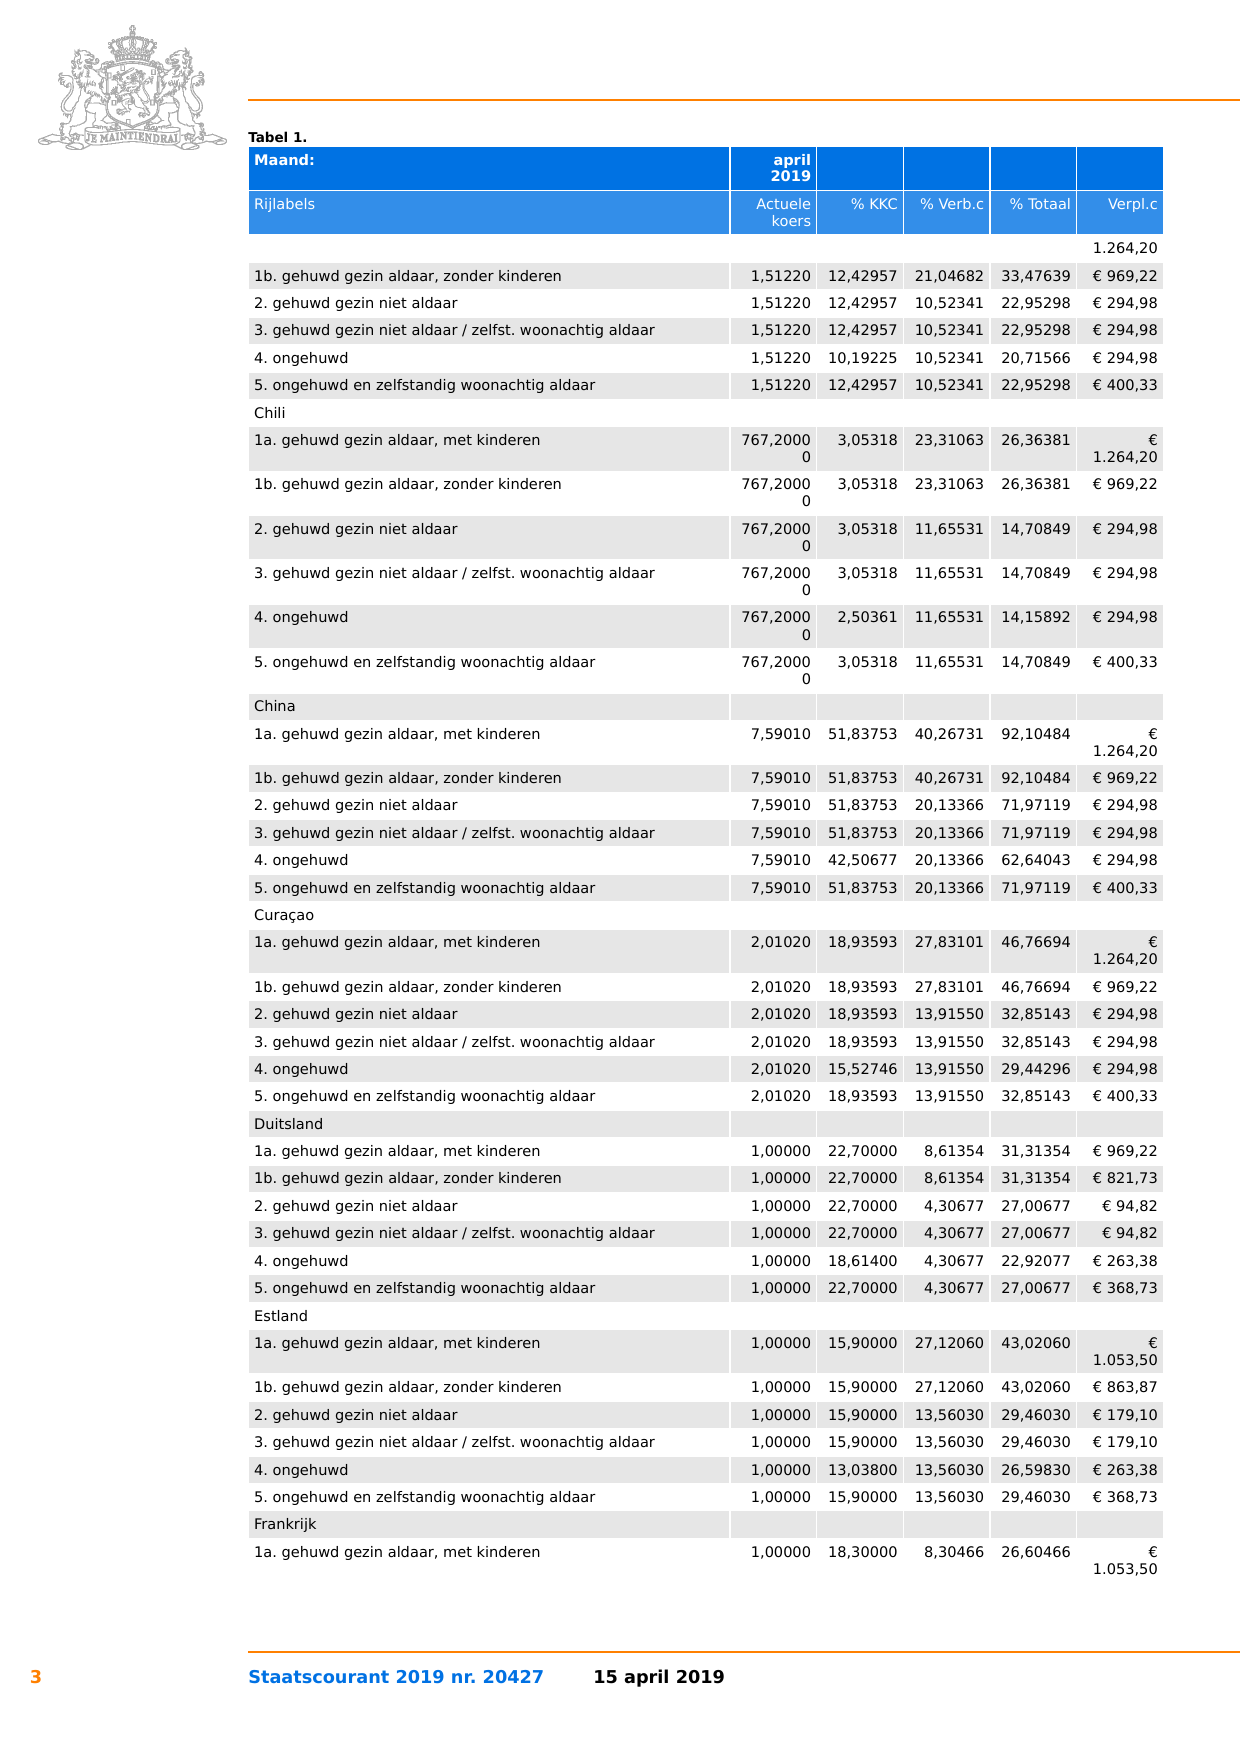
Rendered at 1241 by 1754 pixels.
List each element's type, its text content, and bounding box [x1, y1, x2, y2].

table_cell Chili [249, 400, 729, 426]
table_cell 22,70000 [817, 1138, 903, 1165]
table_cell 8,61354 [904, 1166, 989, 1192]
table_cell april 2019 [731, 147, 816, 190]
table_cell 767,20000 [731, 516, 816, 559]
table_cell [1077, 1511, 1163, 1538]
table_cell 10,52341 [904, 290, 989, 317]
table_cell 20,13366 [904, 820, 989, 846]
table_cell 11,65531 [904, 605, 989, 648]
table_cell € 400,33 [1077, 875, 1163, 901]
table_cell 2,01020 [731, 1001, 816, 1028]
picture [38, 25, 227, 150]
table_cell 13,56030 [904, 1457, 989, 1483]
table_cell € 294,98 [1077, 560, 1163, 604]
table_cell 27,00677 [991, 1275, 1076, 1302]
table_cell [904, 400, 989, 426]
table_cell 27,12060 [904, 1375, 989, 1401]
table_cell 3,05318 [817, 472, 903, 515]
table_cell 18,93593 [817, 930, 903, 973]
table_cell 40,26731 [904, 721, 989, 764]
table_cell [1077, 1111, 1163, 1137]
table_header Tabel 1. [248, 130, 1163, 146]
table_cell € 179,10 [1077, 1429, 1163, 1456]
table_cell 1,00000 [731, 1275, 816, 1302]
table_cell 2,01020 [731, 1084, 816, 1110]
table_cell € 400,33 [1077, 373, 1163, 399]
table_cell 2. gehuwd gezin niet aldaar [249, 1001, 729, 1028]
table_cell 15,90000 [817, 1484, 903, 1510]
table_cell 13,91550 [904, 1084, 989, 1110]
table_cell [1077, 147, 1163, 190]
table_cell 18,30000 [817, 1539, 903, 1582]
table_cell 1a. gehuwd gezin aldaar, met kinderen [249, 1539, 729, 1582]
table_cell 26,60466 [991, 1539, 1076, 1582]
table_cell 4,30677 [904, 1275, 989, 1302]
table_cell € 1.053,50 [1077, 1539, 1163, 1582]
table_cell [817, 902, 903, 928]
table_cell 3,05318 [817, 516, 903, 559]
table_cell [904, 694, 989, 720]
table_cell 4. ongehuwd [249, 848, 729, 874]
table_cell 4. ongehuwd [249, 345, 729, 371]
table_cell [991, 1511, 1076, 1538]
table_cell 15,52746 [817, 1056, 903, 1082]
table_cell 3. gehuwd gezin niet aldaar / zelfst. woonachtig aldaar [249, 1429, 729, 1456]
table_cell € 263,38 [1077, 1457, 1163, 1483]
table_cell € 294,98 [1077, 605, 1163, 648]
table_cell 18,61400 [817, 1248, 903, 1274]
table_cell 27,00677 [991, 1193, 1076, 1219]
table_cell 1,00000 [731, 1330, 816, 1373]
table_cell 31,31354 [991, 1166, 1076, 1192]
table_cell 32,85143 [991, 1001, 1076, 1028]
table_cell 1,00000 [731, 1221, 816, 1247]
table_cell Actuele koers [731, 191, 816, 234]
table_cell 2. gehuwd gezin niet aldaar [249, 1402, 729, 1428]
table_cell € 969,22 [1077, 974, 1163, 1000]
table_cell 14,70849 [991, 516, 1076, 559]
table_cell € 969,22 [1077, 1138, 1163, 1165]
table_cell [904, 902, 989, 928]
table_cell 14,15892 [991, 605, 1076, 648]
table_cell 2,01020 [731, 1056, 816, 1082]
table_cell € 1.264,20 [1077, 427, 1163, 471]
table_cell China [249, 694, 729, 720]
table_cell 1b. gehuwd gezin aldaar, zonder kinderen [249, 974, 729, 1000]
table_cell Frankrijk [249, 1511, 729, 1538]
table_cell 1,00000 [731, 1375, 816, 1401]
table_cell 26,36381 [991, 472, 1076, 515]
table_cell 1b. gehuwd gezin aldaar, zonder kinderen [249, 1375, 729, 1401]
table_cell 1a. gehuwd gezin aldaar, met kinderen [249, 1138, 729, 1165]
table_cell € 368,73 [1077, 1275, 1163, 1302]
table_cell [1077, 902, 1163, 928]
table_cell € 94,82 [1077, 1193, 1163, 1219]
table_cell [1077, 400, 1163, 426]
table_cell € 294,98 [1077, 820, 1163, 846]
table_cell 27,00677 [991, 1221, 1076, 1247]
table_cell 92,10484 [991, 765, 1076, 792]
table_cell [817, 694, 903, 720]
table_cell 2. gehuwd gezin niet aldaar [249, 516, 729, 559]
table_cell 1a. gehuwd gezin aldaar, met kinderen [249, 721, 729, 764]
table_cell [731, 1303, 816, 1329]
table_cell 13,91550 [904, 1029, 989, 1055]
table_cell 20,71566 [991, 345, 1076, 371]
table_cell 21,04682 [904, 263, 989, 289]
table_cell [904, 1111, 989, 1137]
table_cell [991, 147, 1076, 190]
table_cell % KKC [817, 191, 903, 234]
table_cell 1b. gehuwd gezin aldaar, zonder kinderen [249, 472, 729, 515]
table_cell Duitsland [249, 1111, 729, 1137]
table_cell 4. ongehuwd [249, 1457, 729, 1483]
table_cell € 821,73 [1077, 1166, 1163, 1192]
table_cell € 294,98 [1077, 848, 1163, 874]
table_cell [731, 902, 816, 928]
table_cell 51,83753 [817, 765, 903, 792]
table_cell 1.264,20 [1077, 235, 1163, 262]
table_cell 7,59010 [731, 848, 816, 874]
table_cell 3. gehuwd gezin niet aldaar / zelfst. woonachtig aldaar [249, 1029, 729, 1055]
table_cell 1b. gehuwd gezin aldaar, zonder kinderen [249, 1166, 729, 1192]
table_cell 1,51220 [731, 345, 816, 371]
table_cell 3,05318 [817, 560, 903, 604]
table_cell 23,31063 [904, 427, 989, 471]
table_cell 2,50361 [817, 605, 903, 648]
table_cell [817, 400, 903, 426]
table_cell 23,31063 [904, 472, 989, 515]
table_cell [817, 1111, 903, 1137]
table_cell 1,00000 [731, 1429, 816, 1456]
table_cell 2. gehuwd gezin niet aldaar [249, 1193, 729, 1219]
table_cell % Verb.c [904, 191, 989, 234]
table_cell 3. gehuwd gezin niet aldaar / zelfst. woonachtig aldaar [249, 1221, 729, 1247]
table_cell 7,59010 [731, 875, 816, 901]
table_cell 1,51220 [731, 373, 816, 399]
table_cell € 400,33 [1077, 649, 1163, 692]
table_cell 43,02060 [991, 1330, 1076, 1373]
table_cell 7,59010 [731, 820, 816, 846]
table_cell 18,93593 [817, 974, 903, 1000]
table_cell 71,97119 [991, 793, 1076, 819]
table_cell 13,56030 [904, 1484, 989, 1510]
table_cell € 294,98 [1077, 345, 1163, 371]
table_cell 10,19225 [817, 345, 903, 371]
table_cell 5. ongehuwd en zelfstandig woonachtig aldaar [249, 373, 729, 399]
table_cell [731, 235, 816, 262]
table_cell 10,52341 [904, 373, 989, 399]
table_cell 1,00000 [731, 1484, 816, 1510]
table_cell 26,36381 [991, 427, 1076, 471]
table_cell 3. gehuwd gezin niet aldaar / zelfst. woonachtig aldaar [249, 820, 729, 846]
table_cell 14,70849 [991, 649, 1076, 692]
table_cell [991, 902, 1076, 928]
table_cell 33,47639 [991, 263, 1076, 289]
table_cell 2. gehuwd gezin niet aldaar [249, 290, 729, 317]
table_cell Maand: [249, 147, 729, 190]
table_cell [991, 1303, 1076, 1329]
table_cell 92,10484 [991, 721, 1076, 764]
table_cell 13,56030 [904, 1429, 989, 1456]
table_cell 1,00000 [731, 1457, 816, 1483]
table_cell 12,42957 [817, 318, 903, 344]
table_cell 18,93593 [817, 1001, 903, 1028]
table_cell [904, 1303, 989, 1329]
table_cell 51,83753 [817, 721, 903, 764]
table_cell Curaçao [249, 902, 729, 928]
table_cell € 294,98 [1077, 1056, 1163, 1082]
table_cell 71,97119 [991, 875, 1076, 901]
table_cell € 400,33 [1077, 1084, 1163, 1110]
table_cell 3. gehuwd gezin niet aldaar / zelfst. woonachtig aldaar [249, 318, 729, 344]
table_cell [904, 147, 989, 190]
table_cell 4,30677 [904, 1193, 989, 1219]
table_cell 1,51220 [731, 318, 816, 344]
table_cell [991, 1111, 1076, 1137]
table_cell 1a. gehuwd gezin aldaar, met kinderen [249, 1330, 729, 1373]
table_cell [991, 400, 1076, 426]
table_cell 62,64043 [991, 848, 1076, 874]
table_cell 51,83753 [817, 793, 903, 819]
table_cell 22,70000 [817, 1275, 903, 1302]
table_cell 20,13366 [904, 793, 989, 819]
table_cell 42,50677 [817, 848, 903, 874]
table_cell 15,90000 [817, 1375, 903, 1401]
table_cell 3. gehuwd gezin niet aldaar / zelfst. woonachtig aldaar [249, 560, 729, 604]
table_cell 1b. gehuwd gezin aldaar, zonder kinderen [249, 765, 729, 792]
table_cell Verpl.c [1077, 191, 1163, 234]
table_cell 40,26731 [904, 765, 989, 792]
table_cell 27,12060 [904, 1330, 989, 1373]
table_cell 43,02060 [991, 1375, 1076, 1401]
table_cell 10,52341 [904, 318, 989, 344]
table_cell 1,00000 [731, 1402, 816, 1428]
table_cell 8,30466 [904, 1539, 989, 1582]
table_cell [731, 1511, 816, 1538]
table_cell 3,05318 [817, 427, 903, 471]
table_cell [817, 1511, 903, 1538]
table_cell 4. ongehuwd [249, 1248, 729, 1274]
table_cell € 179,10 [1077, 1402, 1163, 1428]
table_cell 2,01020 [731, 1029, 816, 1055]
table_cell [731, 1111, 816, 1137]
table_cell 46,76694 [991, 974, 1076, 1000]
table_cell 1a. gehuwd gezin aldaar, met kinderen [249, 427, 729, 471]
table_cell 18,93593 [817, 1029, 903, 1055]
table_cell [1077, 694, 1163, 720]
table_cell 20,13366 [904, 848, 989, 874]
table_cell 26,59830 [991, 1457, 1076, 1483]
table_cell € 294,98 [1077, 290, 1163, 317]
table_cell 12,42957 [817, 263, 903, 289]
table_cell 27,83101 [904, 930, 989, 973]
table_cell 5. ongehuwd en zelfstandig woonachtig aldaar [249, 649, 729, 692]
table_cell 767,20000 [731, 560, 816, 604]
table_cell 1b. gehuwd gezin aldaar, zonder kinderen [249, 263, 729, 289]
table_cell % Totaal [991, 191, 1076, 234]
table_cell 1,00000 [731, 1248, 816, 1274]
table_cell 29,46030 [991, 1402, 1076, 1428]
table_cell 22,70000 [817, 1221, 903, 1247]
table_cell [817, 1303, 903, 1329]
table_cell 51,83753 [817, 875, 903, 901]
table_cell 22,92077 [991, 1248, 1076, 1274]
table_cell 11,65531 [904, 560, 989, 604]
table_cell [904, 235, 989, 262]
table_cell 11,65531 [904, 649, 989, 692]
table_cell € 294,98 [1077, 516, 1163, 559]
table_cell [1077, 1303, 1163, 1329]
table_cell € 368,73 [1077, 1484, 1163, 1510]
table_cell 5. ongehuwd en zelfstandig woonachtig aldaar [249, 875, 729, 901]
table_cell [817, 147, 903, 190]
table_cell [731, 694, 816, 720]
table_cell 1,00000 [731, 1539, 816, 1582]
table_cell € 294,98 [1077, 1001, 1163, 1028]
table_cell 15,90000 [817, 1402, 903, 1428]
table_cell 2,01020 [731, 974, 816, 1000]
table_cell € 969,22 [1077, 263, 1163, 289]
table_cell 4,30677 [904, 1248, 989, 1274]
table_cell 13,91550 [904, 1001, 989, 1028]
table_cell 22,95298 [991, 290, 1076, 317]
table_cell 13,91550 [904, 1056, 989, 1082]
table_cell 1,00000 [731, 1166, 816, 1192]
table_cell 11,65531 [904, 516, 989, 559]
table_cell 13,03800 [817, 1457, 903, 1483]
table_cell € 969,22 [1077, 472, 1163, 515]
table_cell € 94,82 [1077, 1221, 1163, 1247]
table_cell 5. ongehuwd en zelfstandig woonachtig aldaar [249, 1084, 729, 1110]
table_cell € 969,22 [1077, 765, 1163, 792]
table_cell Rijlabels [249, 191, 729, 234]
table_cell 4. ongehuwd [249, 1056, 729, 1082]
table_cell [817, 235, 903, 262]
table_cell 7,59010 [731, 721, 816, 764]
table_cell 31,31354 [991, 1138, 1076, 1165]
table_cell [991, 694, 1076, 720]
table_cell 71,97119 [991, 820, 1076, 846]
table_cell € 863,87 [1077, 1375, 1163, 1401]
table_cell 12,42957 [817, 290, 903, 317]
table_cell 4. ongehuwd [249, 605, 729, 648]
table_cell 29,46030 [991, 1484, 1076, 1510]
table_cell 2. gehuwd gezin niet aldaar [249, 793, 729, 819]
table_cell 51,83753 [817, 820, 903, 846]
table_cell 29,44296 [991, 1056, 1076, 1082]
table_cell [249, 235, 729, 262]
table_cell 5. ongehuwd en zelfstandig woonachtig aldaar [249, 1275, 729, 1302]
table_cell 29,46030 [991, 1429, 1076, 1456]
table_cell 18,93593 [817, 1084, 903, 1110]
table_cell 22,95298 [991, 373, 1076, 399]
table_cell 767,20000 [731, 605, 816, 648]
table_cell 14,70849 [991, 560, 1076, 604]
table_cell € 263,38 [1077, 1248, 1163, 1274]
table_cell 7,59010 [731, 765, 816, 792]
table_cell 15,90000 [817, 1330, 903, 1373]
table_cell [991, 235, 1076, 262]
table_cell 12,42957 [817, 373, 903, 399]
table_cell 1,00000 [731, 1138, 816, 1165]
table_cell € 1.053,50 [1077, 1330, 1163, 1373]
table_cell 22,70000 [817, 1166, 903, 1192]
table_cell 10,52341 [904, 345, 989, 371]
table_cell Estland [249, 1303, 729, 1329]
table_cell € 1.264,20 [1077, 930, 1163, 973]
table_cell 13,56030 [904, 1402, 989, 1428]
table_cell 7,59010 [731, 793, 816, 819]
table_cell 5. ongehuwd en zelfstandig woonachtig aldaar [249, 1484, 729, 1510]
table_cell 32,85143 [991, 1029, 1076, 1055]
table_cell [904, 1511, 989, 1538]
table_cell € 1.264,20 [1077, 721, 1163, 764]
table_cell 1,00000 [731, 1193, 816, 1219]
table_cell 2,01020 [731, 930, 816, 973]
table_cell 1a. gehuwd gezin aldaar, met kinderen [249, 930, 729, 973]
table_cell 46,76694 [991, 930, 1076, 973]
table_cell 1,51220 [731, 263, 816, 289]
table_cell 767,20000 [731, 427, 816, 471]
table_cell 4,30677 [904, 1221, 989, 1247]
table_cell 8,61354 [904, 1138, 989, 1165]
table_cell 1,51220 [731, 290, 816, 317]
table_cell 22,70000 [817, 1193, 903, 1219]
table_cell 15,90000 [817, 1429, 903, 1456]
table_cell 20,13366 [904, 875, 989, 901]
table_cell € 294,98 [1077, 793, 1163, 819]
table_cell 767,20000 [731, 649, 816, 692]
table_cell 27,83101 [904, 974, 989, 1000]
table_cell 767,20000 [731, 472, 816, 515]
table_cell € 294,98 [1077, 1029, 1163, 1055]
table_cell [731, 400, 816, 426]
table_cell 3,05318 [817, 649, 903, 692]
table_cell 22,95298 [991, 318, 1076, 344]
table_cell 32,85143 [991, 1084, 1076, 1110]
table_cell € 294,98 [1077, 318, 1163, 344]
